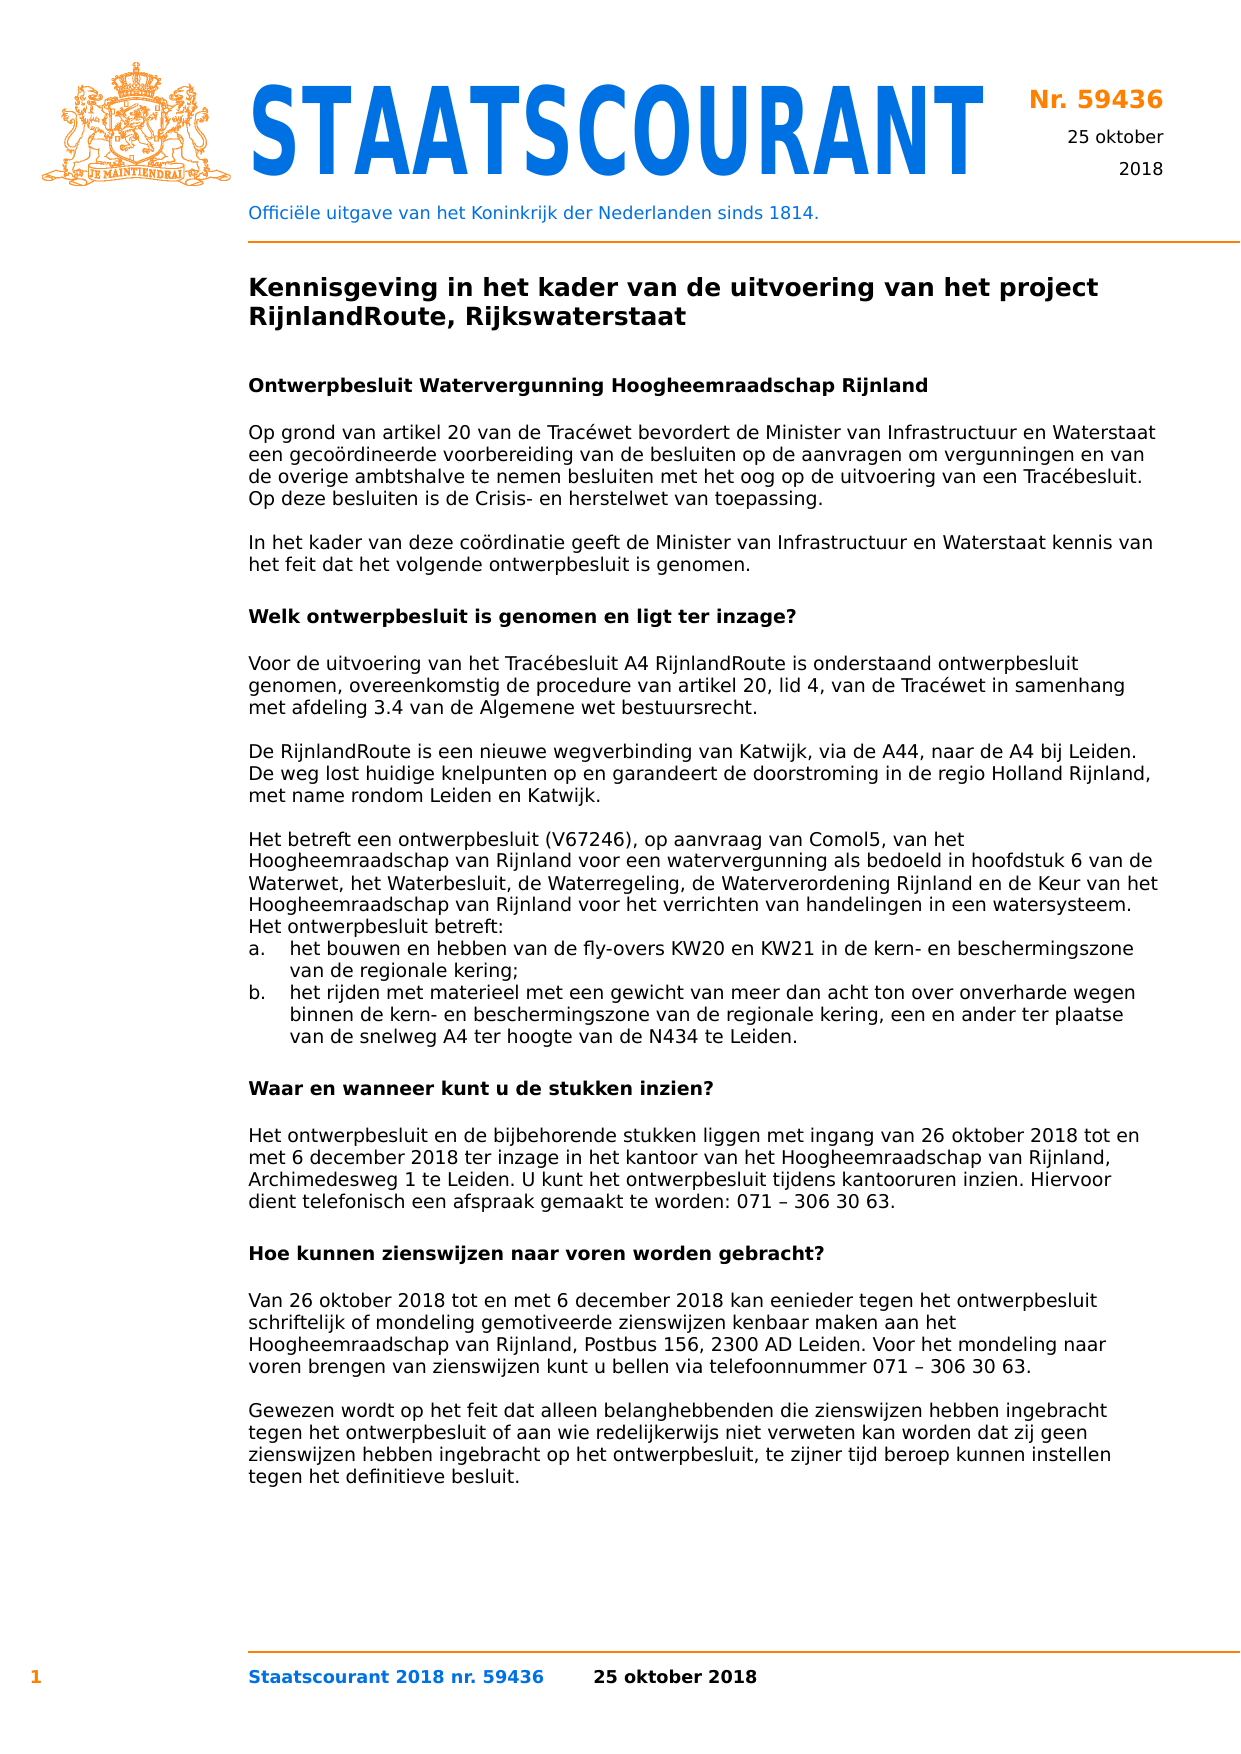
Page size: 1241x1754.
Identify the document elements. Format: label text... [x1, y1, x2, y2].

text In het kader van deze coördinatie geeft de Minister van Infrastructuur en Waterstaat kennis van het feit dat het volgende ontwerpbesluit is genomen. [248, 532, 1163, 576]
table_header STAATSCOURANT [248, 62, 998, 203]
text Gewezen wordt op het feit dat alleen belanghebbenden die zienswijzen hebben ingebracht tegen het ontwerpbesluit of aan wie redelijkerwijs niet verweten kan worden dat zij geen zienswijzen hebben ingebracht op het ontwerpbesluit, te zijner tijd beroep kunnen instellen tegen het definitieve besluit. [248, 1400, 1163, 1488]
picture [41, 62, 231, 186]
table_cell 2018 [998, 153, 1240, 203]
subtitle Ontwerpbesluit Watervergunning Hoogheemraadschap Rijnland [248, 375, 1163, 397]
subtitle Hoe kunnen zienswijzen naar voren worden gebracht? [248, 1243, 1163, 1265]
text Het ontwerpbesluit en de bijbehorende stukken liggen met ingang van 26 oktober 2018 tot en met 6 december 2018 ter inzage in het kantoor van het Hoogheemraadschap van Rijnland, Archimedesweg 1 te Leiden. U kunt het ontwerpbesluit tijdens kantooruren inzien. Hiervoor dient telefonisch een afspraak gemaakt te worden: 071 – 306 30 63. [248, 1125, 1163, 1213]
text Van 26 oktober 2018 tot en met 6 december 2018 kan eenieder tegen het ontwerpbesluit schriftelijk of mondeling gemotiveerde zienswijzen kenbaar maken aan het Hoogheemraadschap van Rijnland, Postbus 156, 2300 AD Leiden. Voor het mondeling naar voren brengen van zienswijzen kunt u bellen via telefoonnummer 071 – 306 30 63. [248, 1290, 1163, 1378]
text b. het rijden met materieel met een gewicht van meer dan acht ton over onverharde wegen binnen de kern- en beschermingszone van de regionale kering, een en ander ter plaatse van de snelweg A4 ter hoogte van de N434 te Leiden. [248, 982, 1163, 1048]
table_header [25, 62, 248, 241]
table_cell Officiële uitgave van het Koninkrijk der Nederlanden sinds 1814. [248, 203, 1240, 241]
text a. het bouwen en hebben van de fly-overs KW20 en KW21 in de kern- en beschermingszone van de regionale kering; [248, 938, 1163, 982]
text Op grond van artikel 20 van de Tracéwet bevordert de Minister van Infrastructuur en Waterstaat een gecoördineerde voor­bereiding van de besluiten op de aanvragen om vergunningen en van de overige ambtshalve te nemen besluiten met het oog op de uitvoering van een Tracébesluit. Op deze besluiten is de Crisis- en herstelwet van toepassing. [248, 422, 1163, 510]
text Voor de uitvoering van het Tracébesluit A4 RijnlandRoute is onderstaand ontwerpbesluit genomen, overeenkomstig de procedure van artikel 20, lid 4, van de Tracéwet in samenhang met afdeling 3.4 van de Algemene wet bestuursrecht. [248, 653, 1163, 719]
subtitle Welk ontwerpbesluit is genomen en ligt ter inzage? [248, 606, 1163, 628]
table_cell 25 oktober [998, 121, 1240, 153]
text Het betreft een ontwerpbesluit (V67246), op aanvraag van Comol5, van het Hoogheemraadschap van Rijnland voor een watervergunning als bedoeld in hoofdstuk 6 van de Waterwet, het Waterbesluit, de Waterregeling, de Waterverordening Rijnland en de Keur van het Hoogheemraadschap van Rijnland voor het verrichten van handelingen in een watersysteem. Het ontwerpbesluit betreft: [248, 828, 1163, 938]
subtitle Kennisgeving in het kader van de uitvoering van het project RijnlandRoute, Rijkswaterstaat [248, 273, 1163, 331]
text De RijnlandRoute is een nieuwe wegverbinding van Katwijk, via de A44, naar de A4 bij Leiden. De weg lost huidige knelpunten op en garandeert de doorstroming in de regio Holland Rijnland, met name rondom Leiden en Katwijk. [248, 741, 1163, 807]
subtitle Waar en wanneer kunt u de stukken inzien? [248, 1078, 1163, 1100]
table_header Nr. 59436 [998, 62, 1240, 121]
